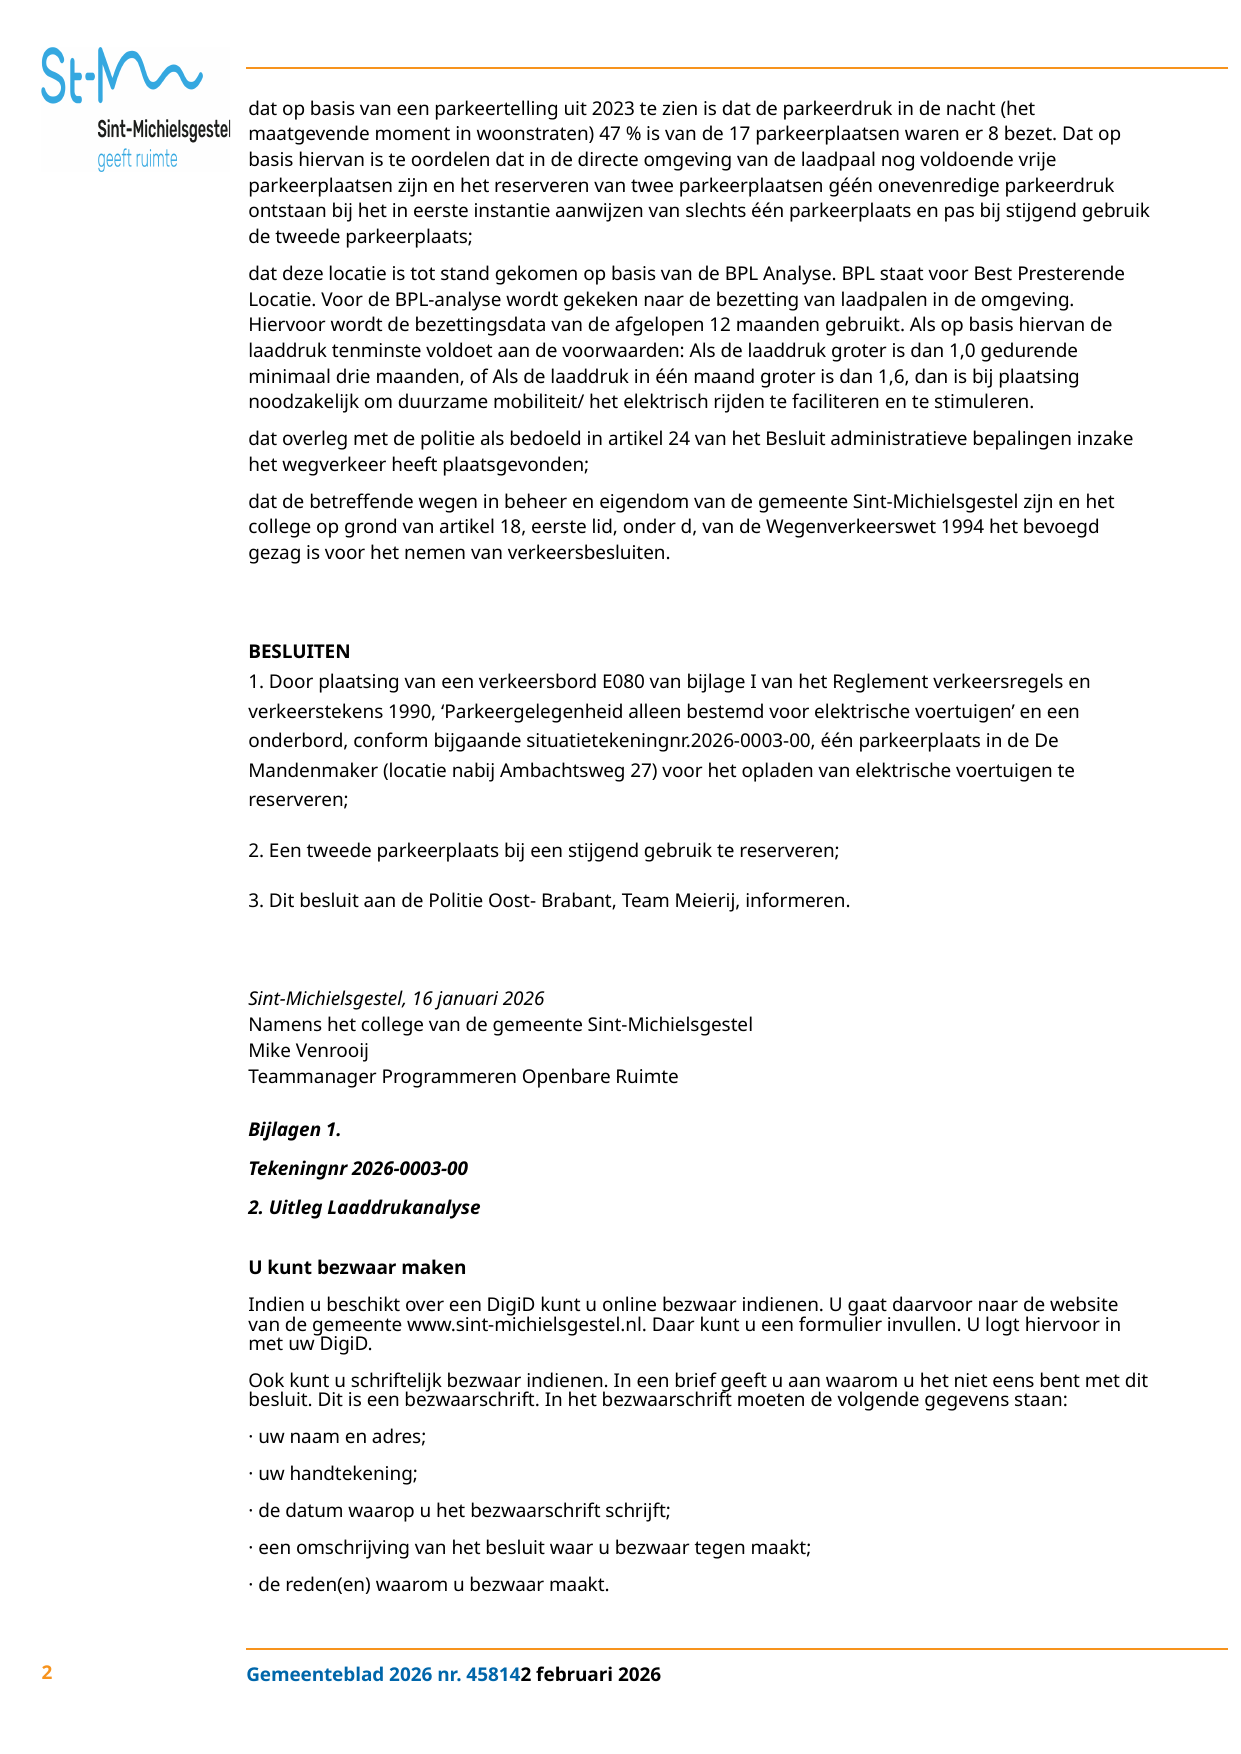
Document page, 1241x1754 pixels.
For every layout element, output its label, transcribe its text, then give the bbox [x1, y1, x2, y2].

text U kunt bezwaar maken [248, 1259, 1152, 1278]
text dat deze locatie is tot stand gekomen op basis van de BPL Analyse. BPL staat voor Best Presterende Locatie. Voor de BPL-analyse wordt gekeken naar de bezetting van laadpalen in de omgeving. Hiervoor wordt de bezettingsdata van de afgelopen 12 maanden gebruikt. Als op basis hiervan de laaddruk tenminste voldoet aan de voorwaarden: Als de laaddruk groter is dan 1,0 gedurende minimaal drie maanden, of Als de laaddruk in één maand groter is dan 1,6, dan is bij plaatsing noodzakelijk om duurzame mobiliteit/ het elektrisch rijden te faciliteren en te stimuleren. [248, 260, 1152, 414]
text dat op basis van een parkeertelling uit 2023 te zien is dat de parkeerdruk in de nacht (het maatgevende moment in woonstraten) 47 % is van de 17 parkeerplaatsen waren er 8 bezet. Dat op basis hiervan is te oordelen dat in de directe omgeving van de laadpaal nog voldoende vrije parkeerplaatsen zijn en het reserveren van twee parkeerplaatsen géén onevenredige parkeerdruk ontstaan bij het in eerste instantie aanwijzen van slechts één parkeerplaats en pas bij stijgend gebruik de tweede parkeerplaats; [248, 95, 1152, 249]
text Sint-Michielsgestel, 16 januari 2026 [248, 986, 1152, 1011]
text Indien u beschikt over een DigiD kunt u online bezwaar indienen. U gaat daarvoor naar de website van de gemeente www.sint-michielsgestel.nl. Daar kunt u een formulier invullen. U logt hiervoor in met uw DigiD. [248, 1296, 1152, 1354]
text BESLUITEN [248, 639, 1152, 664]
text dat de betreffende wegen in beheer en eigendom van de gemeente Sint-Michielsgestel zijn en het college op grond van artikel 18, eerste lid, onder d, van de Wegenverkeerswet 1994 het bevoegd gezag is voor het nemen van verkeersbesluiten. [248, 488, 1152, 565]
text · de reden(en) waarom u bezwaar maakt. [248, 1576, 1152, 1595]
text Tekeningnr 2026-0003-00 [248, 1155, 1152, 1181]
picture [41, 47, 231, 172]
text Ook kunt u schriftelijk bezwaar indienen. In een brief geeft u aan waarom u het niet eens bent met dit besluit. Dit is een bezwaarschrift. In het bezwaarschrift moeten de volgende gegevens staan: [248, 1372, 1152, 1410]
text · uw naam en adres; [248, 1428, 1152, 1447]
text · een omschrijving van het besluit waar u bezwaar tegen maakt; [248, 1539, 1152, 1558]
text 3. Dit besluit aan de Politie Oost- Brabant, Team Meierij, informeren. [248, 887, 1152, 913]
text Teammanager Programmeren Openbare Ruimte [248, 1063, 1152, 1088]
text 1. Door plaatsing van een verkeersbord E080 van bijlage I van het Reglement verkeersregels en verkeerstekens 1990, ‘Parkeergelegenheid alleen bestemd voor elektrische voertuigen’ en een onderbord, conform bijgaande situatietekeningnr.2026-0003-00, één parkeerplaats in de De Mandenmaker (locatie nabij Ambachtsweg 27) voor het opladen van elektrische voertuigen te reserveren; [248, 668, 1152, 812]
text Bijlagen 1. [248, 1116, 1152, 1141]
text · de datum waarop u het bezwaarschrift schrijft; [248, 1502, 1152, 1521]
text Mike Venrooij [248, 1037, 1152, 1063]
text · uw handtekening; [248, 1465, 1152, 1484]
text 2. Een tweede parkeerplaats bij een stijgend gebruik te reserveren; [248, 837, 1152, 863]
text Namens het college van de gemeente Sint-Michielsgestel [248, 1011, 1152, 1037]
text dat overleg met de politie als bedoeld in artikel 24 van het Besluit administratieve bepalingen inzake het wegverkeer heeft plaatsgevonden; [248, 425, 1152, 477]
text 2. Uitleg Laaddrukanalyse [248, 1194, 1152, 1220]
